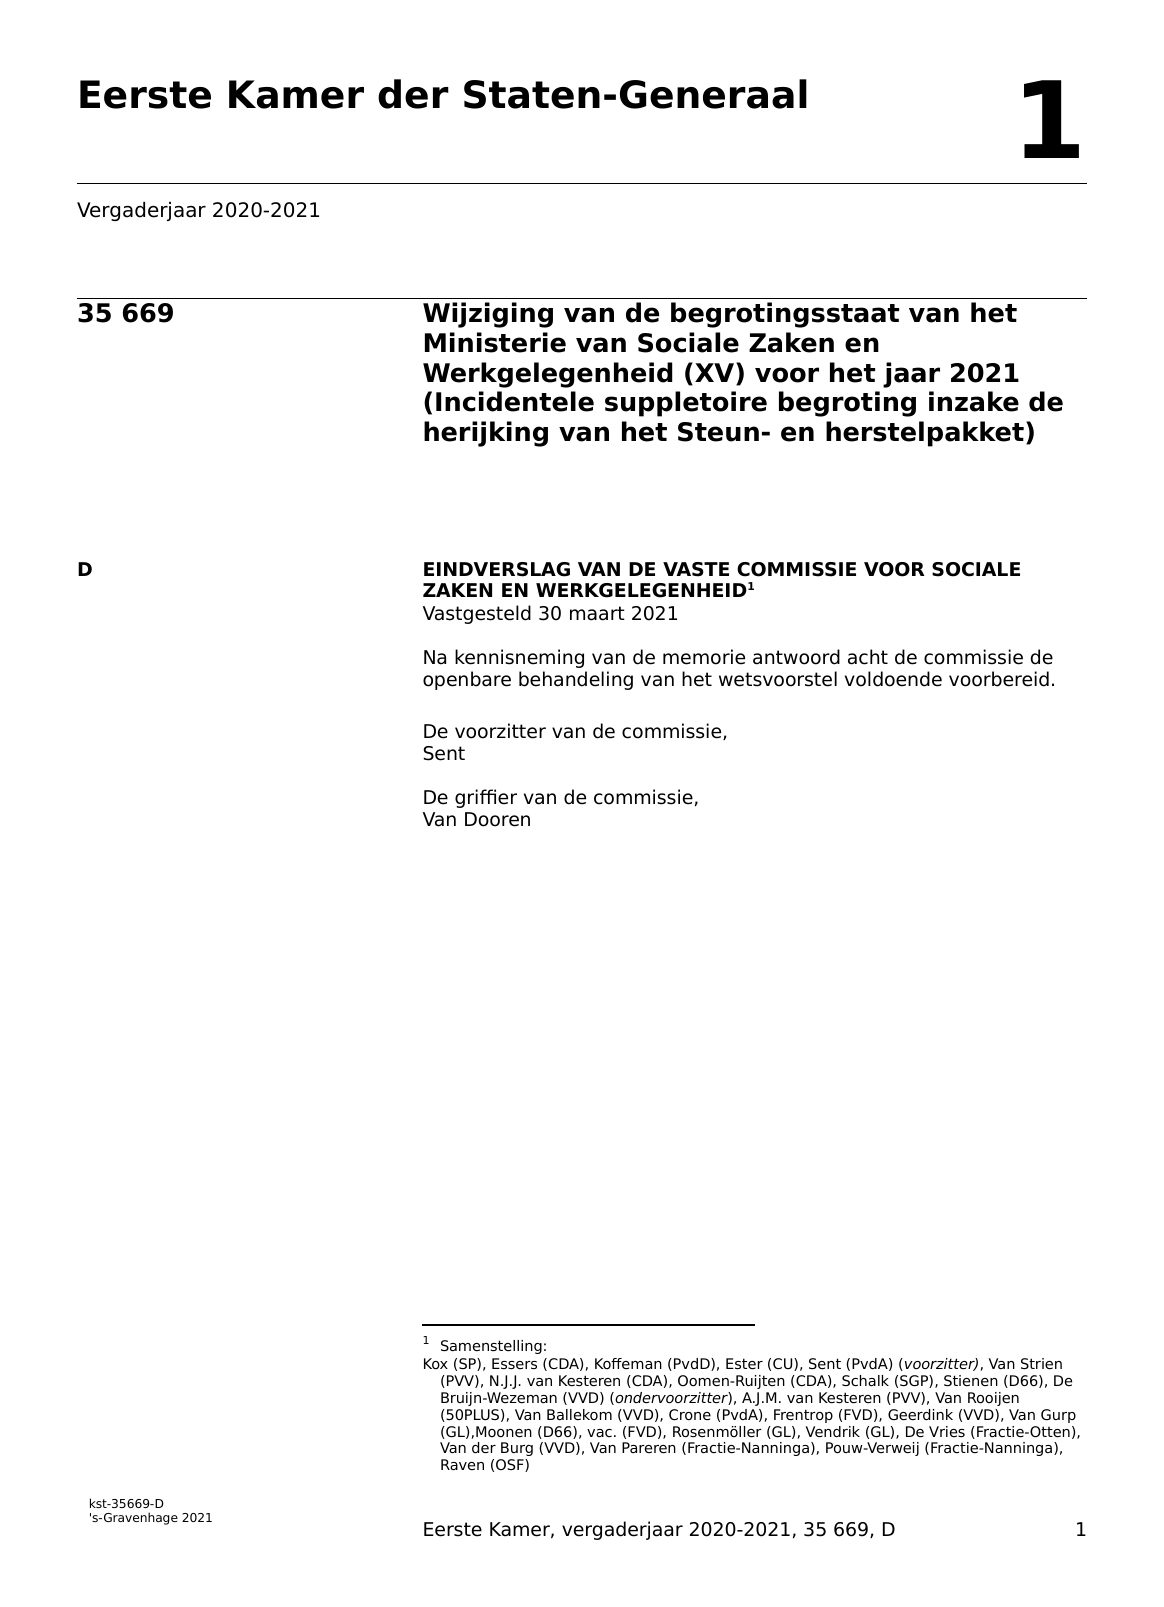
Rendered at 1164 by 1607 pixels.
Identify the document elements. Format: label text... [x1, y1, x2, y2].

subtitle D EINDVERSLAG VAN DE VASTE COMMISSIE VOOR SOCIALE ZAKEN EN WERKGELEGENHEID [77, 558, 1087, 602]
text 's-Gravenhage 2021 [88, 1511, 323, 1525]
table_header 1 [886, 59, 1087, 183]
text Kox (SP), Essers (CDA), Koffeman (PvdD), Ester (CU), Sent (PvdA) (voorzitter), Van Strien (PVV), N.J.J. van Kesteren (CDA), Oomen-Ruijten (CDA), Schalk (SGP), Stienen (D66), De Bruijn-Wezeman (VVD) (ondervoorzitter), A.J.M. van Kesteren (PVV), Van Rooijen (50PLUS), Van Ballekom (VVD), Crone (PvdA), Frentrop (FVD), Geerdink (VVD), Van Gurp (GL),Moonen (D66), vac. (FVD), Rosenmöller (GL), Vendrik (GL), De Vries (Fractie-Otten), Van der Burg (VVD), Van Pareren (Fractie-Nanninga), Pouw-Verweij (Fractie-Nanninga), Raven (OSF) [422, 1356, 1087, 1474]
table_header Eerste Kamer der Staten-Generaal [77, 59, 886, 183]
text Samenstelling: [422, 1334, 1087, 1356]
text De griffier van de commissie, Van Dooren [422, 787, 1087, 831]
text Vastgesteld 30 maart 2021 [422, 602, 1087, 624]
text Na kennisneming van de memorie antwoord acht de commissie de openbare behandeling van het wetsvoorstel voldoende voorbereid. [422, 647, 1087, 691]
text De voorzitter van de commissie, Sent [422, 721, 1087, 764]
subtitle 35 669 Wijziging van de begrotingsstaat van het Ministerie van Sociale Zaken en Werkgelegenheid (XV) voor het jaar 2021 (Incidentele suppletoire begroting inzake de herijking van het Steun- en herstelpakket) [77, 299, 1087, 447]
table_cell Vergaderjaar 2020-2021 [77, 184, 1087, 298]
text kst-35669-D [88, 1497, 323, 1511]
